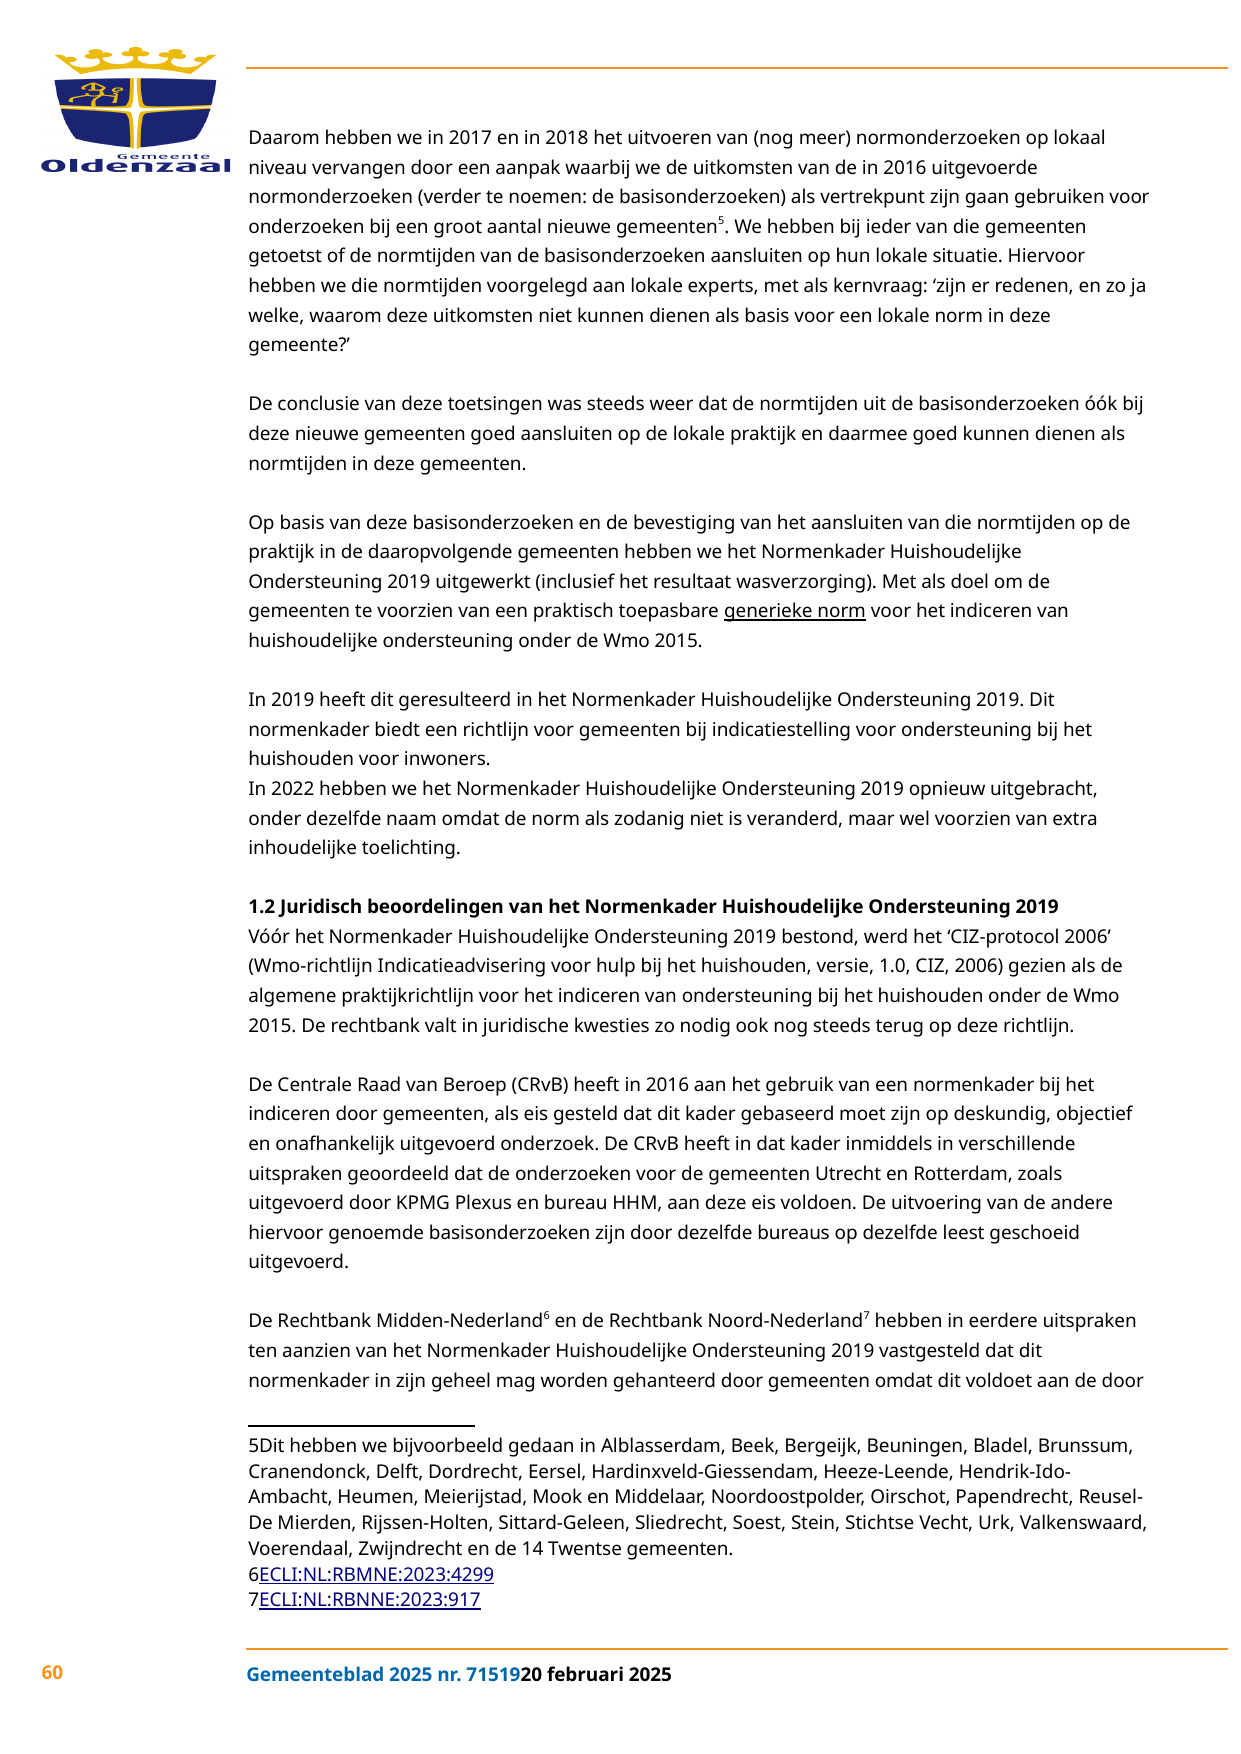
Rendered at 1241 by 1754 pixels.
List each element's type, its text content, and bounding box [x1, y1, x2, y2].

text Vóór het Normenkader Huishoudelijke Ondersteuning 2019 bestond, werd het ‘CIZ-protocol 2006’ (Wmo-richtlijn Indicatieadvisering voor hulp bij het huishouden, versie, 1.0, CIZ, 2006) gezien als de algemene praktijkrichtlijn voor het indiceren van ondersteuning bij het huishouden onder de Wmo 2015. De rechtbank valt in juridische kwesties zo nodig ook nog steeds terug op deze richtlijn. [248, 923, 1152, 1038]
text Op basis van deze basisonderzoeken en de bevestiging van het aansluiten van die normtijden op de praktijk in de daaropvolgende gemeenten hebben we het Normenkader Huishoudelijke Ondersteuning 2019 uitgewerkt (inclusief het resultaat wasverzorging). Met als doel om de gemeenten te voorzien van een praktisch toepasbare generieke norm voor het indiceren van huishoudelijke ondersteuning onder de Wmo 2015. [248, 509, 1152, 653]
text De Rechtbank Midden-Nederland en de Rechtbank Noord-Nederland hebben in eerdere uitspraken ten aanzien van het Normenkader Huishoudelijke Ondersteuning 2019 vastgesteld dat dit normenkader in zijn geheel mag worden gehanteerd door gemeenten omdat dit voldoet aan de door [248, 1308, 1152, 1393]
text ECLI:NL:RBNNE:2023:917 [248, 1586, 1152, 1612]
text In 2019 heeft dit geresulteerd in het Normenkader Huishoudelijke Ondersteuning 2019. Dit normenkader biedt een richtlijn voor gemeenten bij indicatiestelling voor ondersteuning bij het huishouden voor inwoners. [248, 686, 1152, 771]
text De conclusie van deze toetsingen was steeds weer dat de normtijden uit de basisonderzoeken óók bij deze nieuwe gemeenten goed aansluiten op de lokale praktijk en daarmee goed kunnen dienen als normtijden in deze gemeenten. [248, 391, 1152, 476]
text 1.2 Juridisch beoordelingen van het Normenkader Huishoudelijke Ondersteuning 2019 [248, 893, 1152, 919]
picture [41, 47, 231, 172]
text In 2022 hebben we het Normenkader Huishoudelijke Ondersteuning 2019 opnieuw uitgebracht, onder dezelfde naam omdat de norm als zodanig niet is veranderd, maar wel voorzien van extra inhoudelijke toelichting. [248, 775, 1152, 860]
text Dit hebben we bijvoorbeeld gedaan in Alblasserdam, Beek, Bergeijk, Beuningen, Bladel, Brunssum, Cranendonck, Delft, Dordrecht, Eersel, Hardinxveld-Giessendam, Heeze-Leende, Hendrik-Ido-Ambacht, Heumen, Meierijstad, Mook en Middelaar, Noordoostpolder, Oirschot, Papendrecht, Reusel-De Mierden, Rijssen-Holten, Sittard-Geleen, Sliedrecht, Soest, Stein, Stichtse Vecht, Urk, Valkenswaard, Voerendaal, Zwijndrecht en de 14 Twentse gemeenten. [248, 1432, 1152, 1561]
text Daarom hebben we in 2017 en in 2018 het uitvoeren van (nog meer) normonderzoeken op lokaal niveau vervangen door een aanpak waarbij we de uitkomsten van de in 2016 uitgevoerde normonderzoeken (verder te noemen: de basisonderzoeken) als vertrekpunt zijn gaan gebruiken voor onderzoeken bij een groot aantal nieuwe gemeenten. We hebben bij ieder van die gemeenten getoetst of de normtijden van de basisonderzoeken aansluiten op hun lokale situatie. Hiervoor hebben we die normtijden voorgelegd aan lokale experts, met als kernvraag: ‘zijn er redenen, en zo ja welke, waarom deze uitkomsten niet kunnen dienen als basis voor een lokale norm in deze gemeente?’ [248, 124, 1152, 357]
text De Centrale Raad van Beroep (CRvB) heeft in 2016 aan het gebruik van een normenkader bij het indiceren door gemeenten, als eis gesteld dat dit kader gebaseerd moet zijn op deskundig, objectief en onafhankelijk uitgevoerd onderzoek. De CRvB heeft in dat kader inmiddels in verschillende uitspraken geoordeeld dat de onderzoeken voor de gemeenten Utrecht en Rotterdam, zoals uitgevoerd door KPMG Plexus en bureau HHM, aan deze eis voldoen. De uitvoering van de andere hiervoor genoemde basisonderzoeken zijn door dezelfde bureaus op dezelfde leest geschoeid uitgevoerd. [248, 1071, 1152, 1274]
text ECLI:NL:RBMNE:2023:4299 [248, 1561, 1152, 1586]
